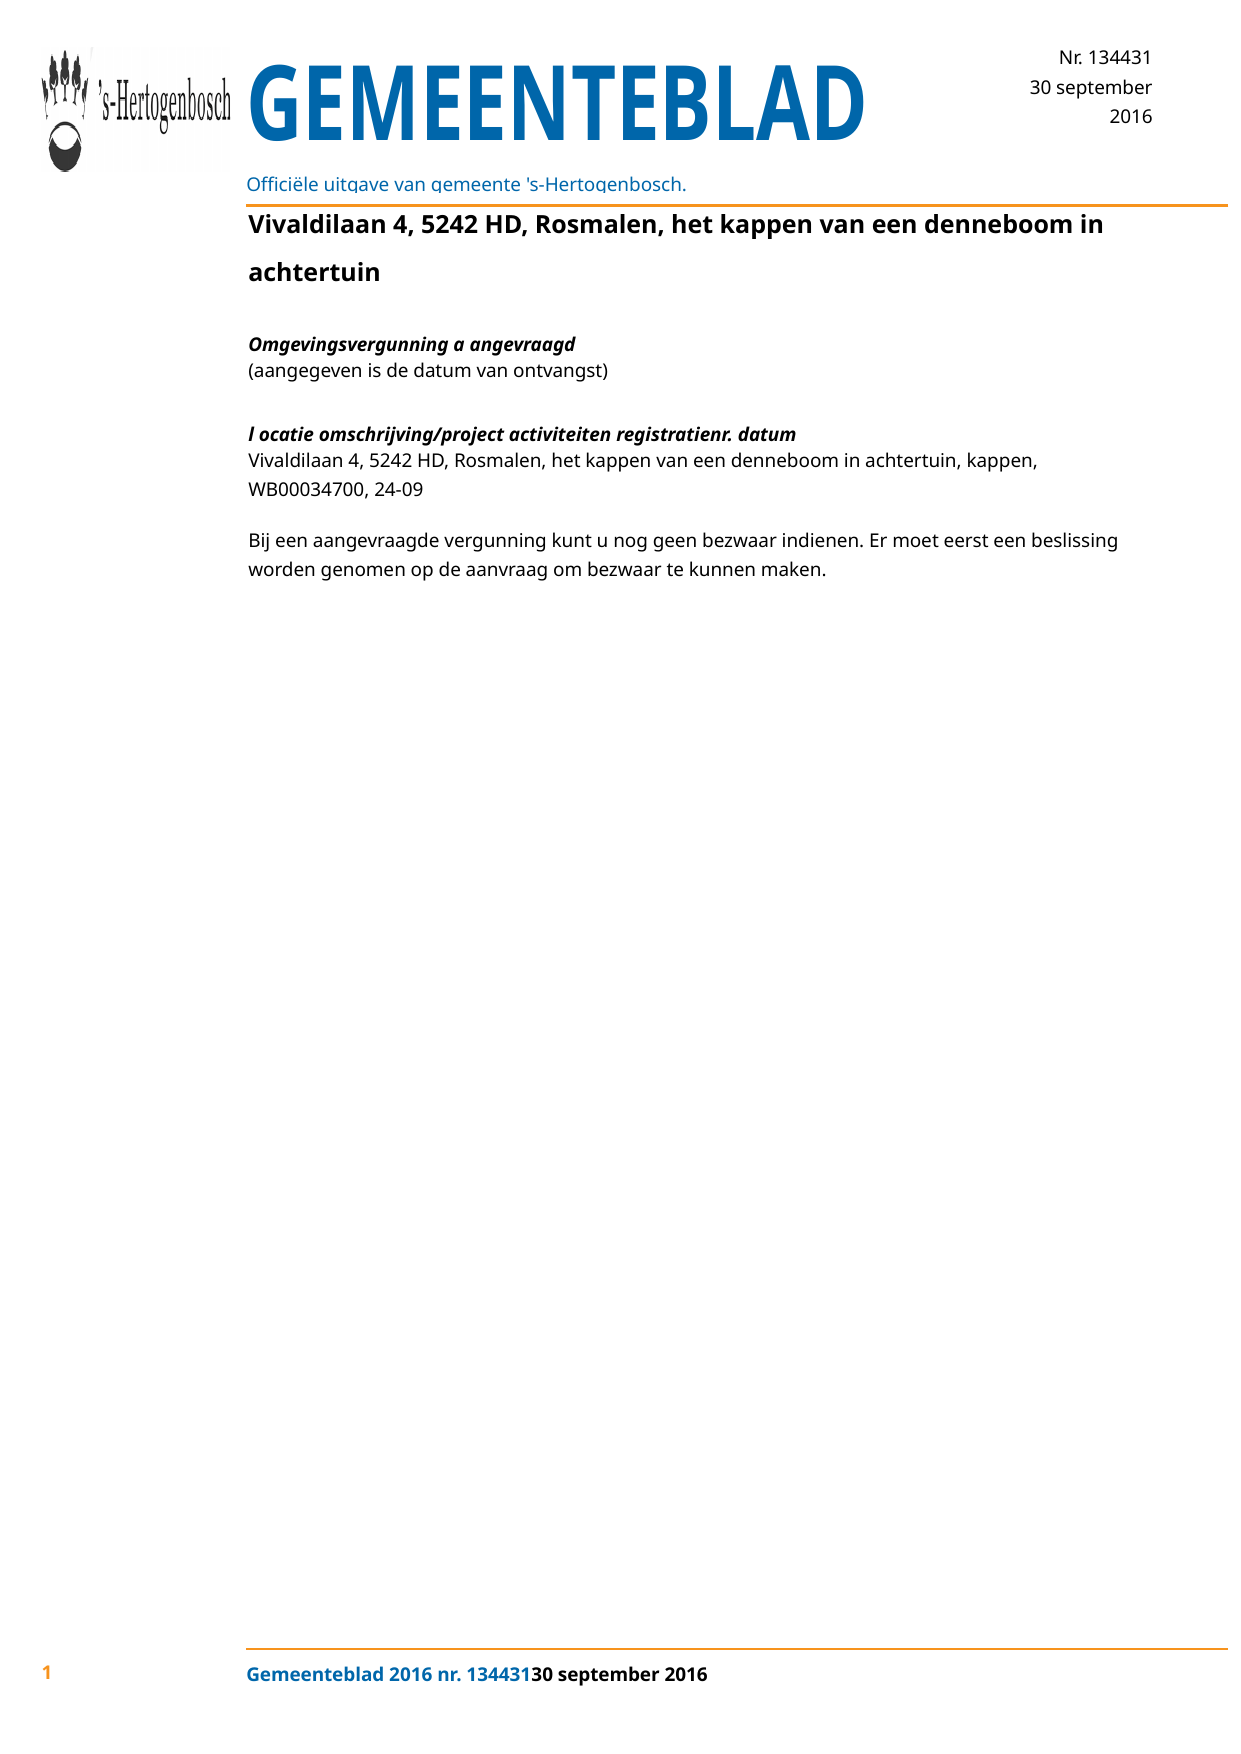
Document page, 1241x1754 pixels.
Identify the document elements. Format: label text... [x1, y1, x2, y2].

text l ocatie omschrijving/project activiteiten registratienr. datum [248, 421, 1152, 447]
text Omgevingsvergunning a angevraagd [248, 331, 1152, 357]
text Bij een aangevraagde vergunning kunt u nog geen bezwaar indienen. Er moet eerst een beslissing worden genomen op de aanvraag om bezwaar te kunnen maken. [248, 527, 1152, 582]
text Vivaldilaan 4, 5242 HD, Rosmalen, het kappen van een denneboom in achtertuin, kappen, WB00034700, 24-09 [248, 447, 1152, 502]
text Vivaldilaan 4, 5242 HD, Rosmalen, het kappen van een denneboom in achtertuin [248, 207, 1152, 288]
text (aangegeven is de datum van ontvangst) [248, 357, 1152, 383]
picture [41, 47, 231, 172]
